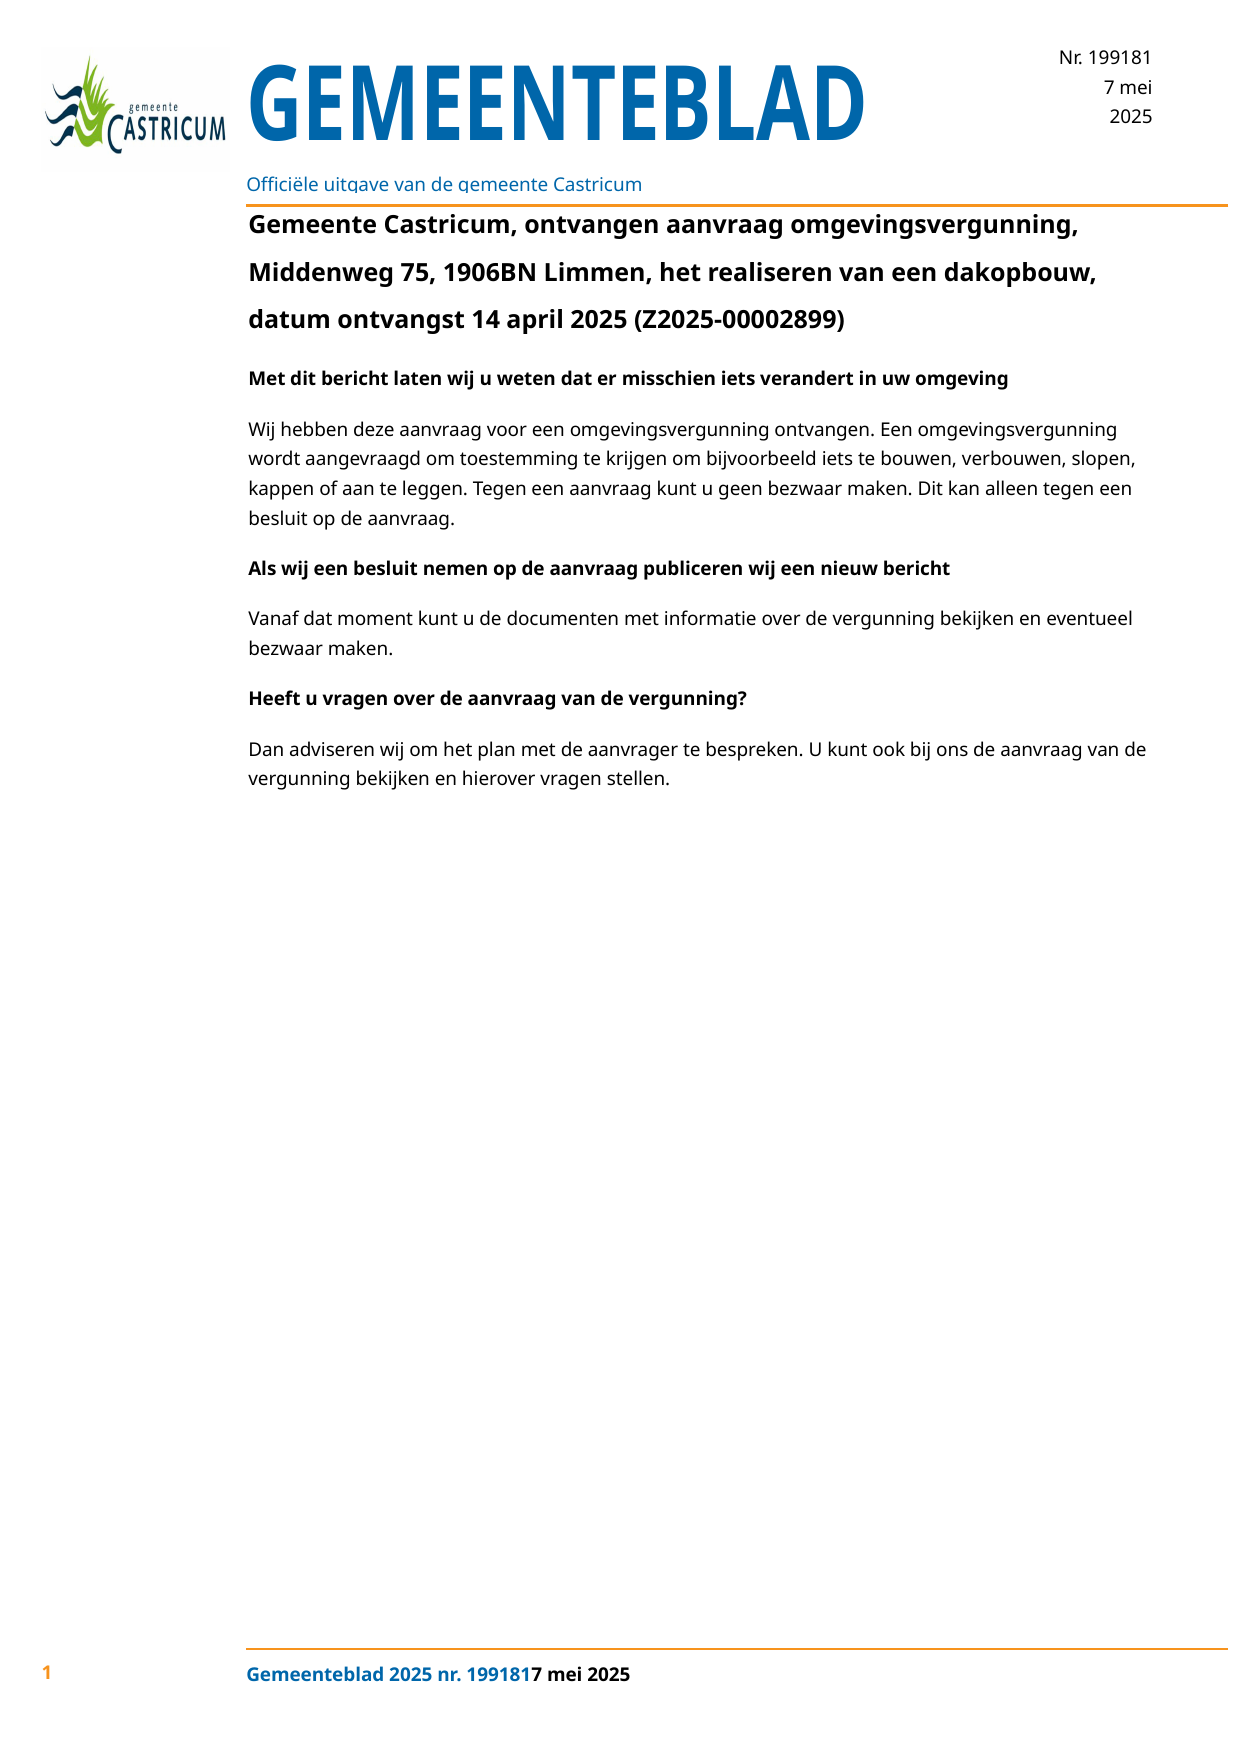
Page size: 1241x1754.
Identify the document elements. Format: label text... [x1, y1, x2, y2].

text Heeft u vragen over de aanvraag van de vergunning? [248, 686, 1152, 711]
picture [41, 47, 231, 172]
text Vanaf dat moment kunt u de documenten met informatie over de vergunning bekijken en eventueel bezwaar maken. [248, 606, 1152, 661]
text Wij hebben deze aanvraag voor een omgevingsvergunning ontvangen. Een omgevingsvergunning wordt aangevraagd om toestemming te krijgen om bijvoorbeeld iets te bouwen, verbouwen, slopen, kappen of aan te leggen. Tegen een aanvraag kunt u geen bezwaar maken. Dit kan alleen tegen een besluit op de aanvraag. [248, 416, 1152, 530]
text Met dit bericht laten wij u weten dat er misschien iets verandert in uw omgeving [248, 366, 1152, 391]
text Dan adviseren wij om het plan met de aanvrager te bespreken. U kunt ook bij ons de aanvraag van de vergunning bekijken en hierover vragen stellen. [248, 736, 1152, 791]
text Als wij een besluit nemen op de aanvraag publiceren wij een nieuw bericht [248, 555, 1152, 581]
text Gemeente Castricum, ontvangen aanvraag omgevingsvergunning, Middenweg 75, 1906BN Limmen, het realiseren van een dakopbouw, datum ontvangst 14 april 2025 (Z2025-00002899) [248, 207, 1152, 336]
